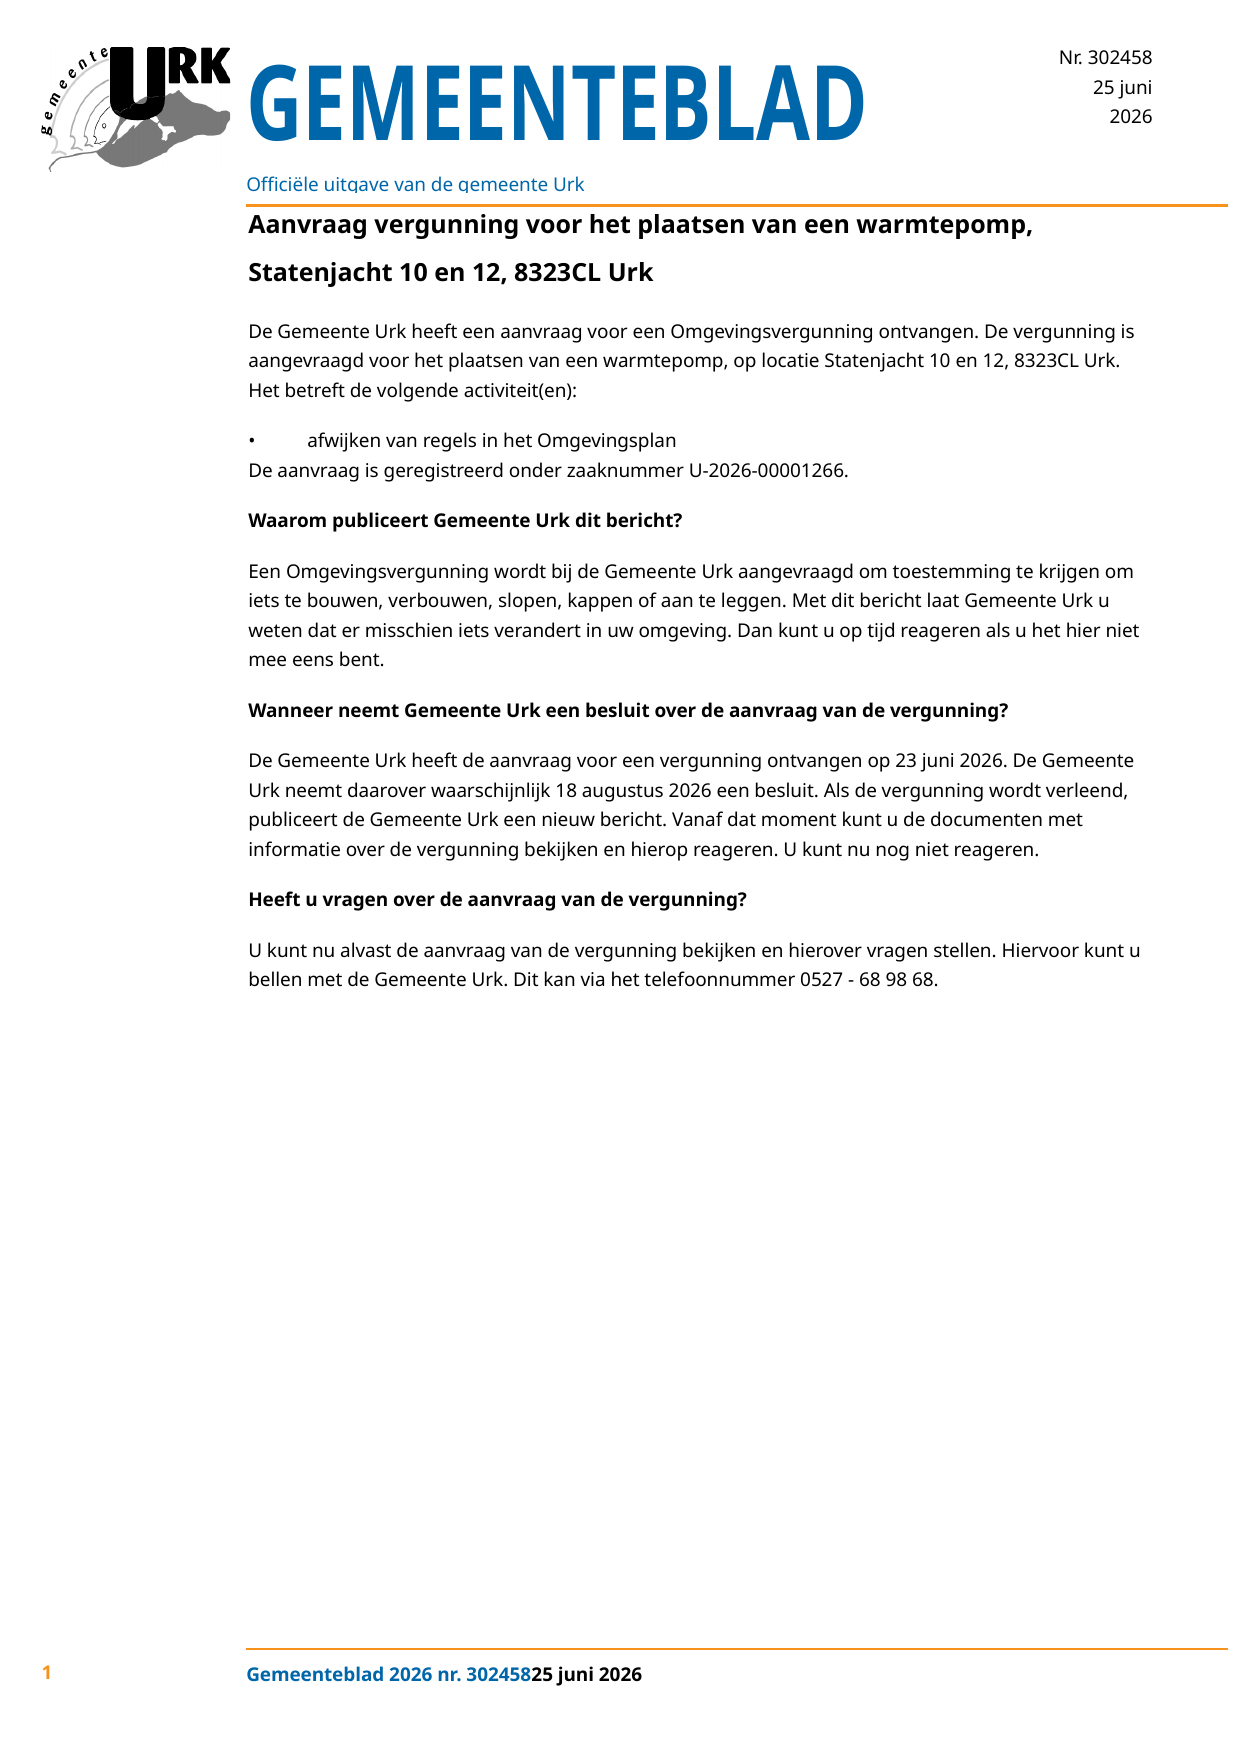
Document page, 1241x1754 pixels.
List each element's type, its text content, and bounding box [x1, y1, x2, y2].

text De Gemeente Urk heeft een aanvraag voor een Omgevingsvergunning ontvangen. De vergunning is aangevraagd voor het plaatsen van een warmtepomp, op locatie Statenjacht 10 en 12, 8323CL Urk. Het betreft de volgende activiteit(en): [248, 318, 1152, 403]
text U kunt nu alvast de aanvraag van de vergunning bekijken en hierover vragen stellen. Hiervoor kunt u bellen met de Gemeente Urk. Dit kan via het telefoonnummer 0527 - 68 98 68. [248, 937, 1152, 992]
text Een Omgevingsvergunning wordt bij de Gemeente Urk aangevraagd om toestemming te krijgen om iets te bouwen, verbouwen, slopen, kappen of aan te leggen. Met dit bericht laat Gemeente Urk u weten dat er misschien iets verandert in uw omgeving. Dan kunt u op tijd reageren als u het hier niet mee eens bent. [248, 558, 1152, 672]
text Heeft u vragen over de aanvraag van de vergunning? [248, 887, 1152, 912]
text Wanneer neemt Gemeente Urk een besluit over de aanvraag van de vergunning? [248, 697, 1152, 723]
list afwijken van regels in het Omgevingsplan [248, 427, 1152, 453]
text De Gemeente Urk heeft de aanvraag voor een vergunning ontvangen op 23 juni 2026. De Gemeente Urk neemt daarover waarschijnlijk 18 augustus 2026 een besluit. Als de vergunning wordt verleend, publiceert de Gemeente Urk een nieuw bericht. Vanaf dat moment kunt u de documenten met informatie over de vergunning bekijken en hierop reageren. U kunt nu nog niet reageren. [248, 747, 1152, 862]
text De aanvraag is geregistreerd onder zaaknummer U-2026-00001266. [248, 457, 1152, 483]
text Aanvraag vergunning voor het plaatsen van een warmtepomp, Statenjacht 10 en 12, 8323CL Urk [248, 207, 1152, 288]
text Waarom publiceert Gemeente Urk dit bericht? [248, 507, 1152, 533]
picture [41, 47, 231, 172]
